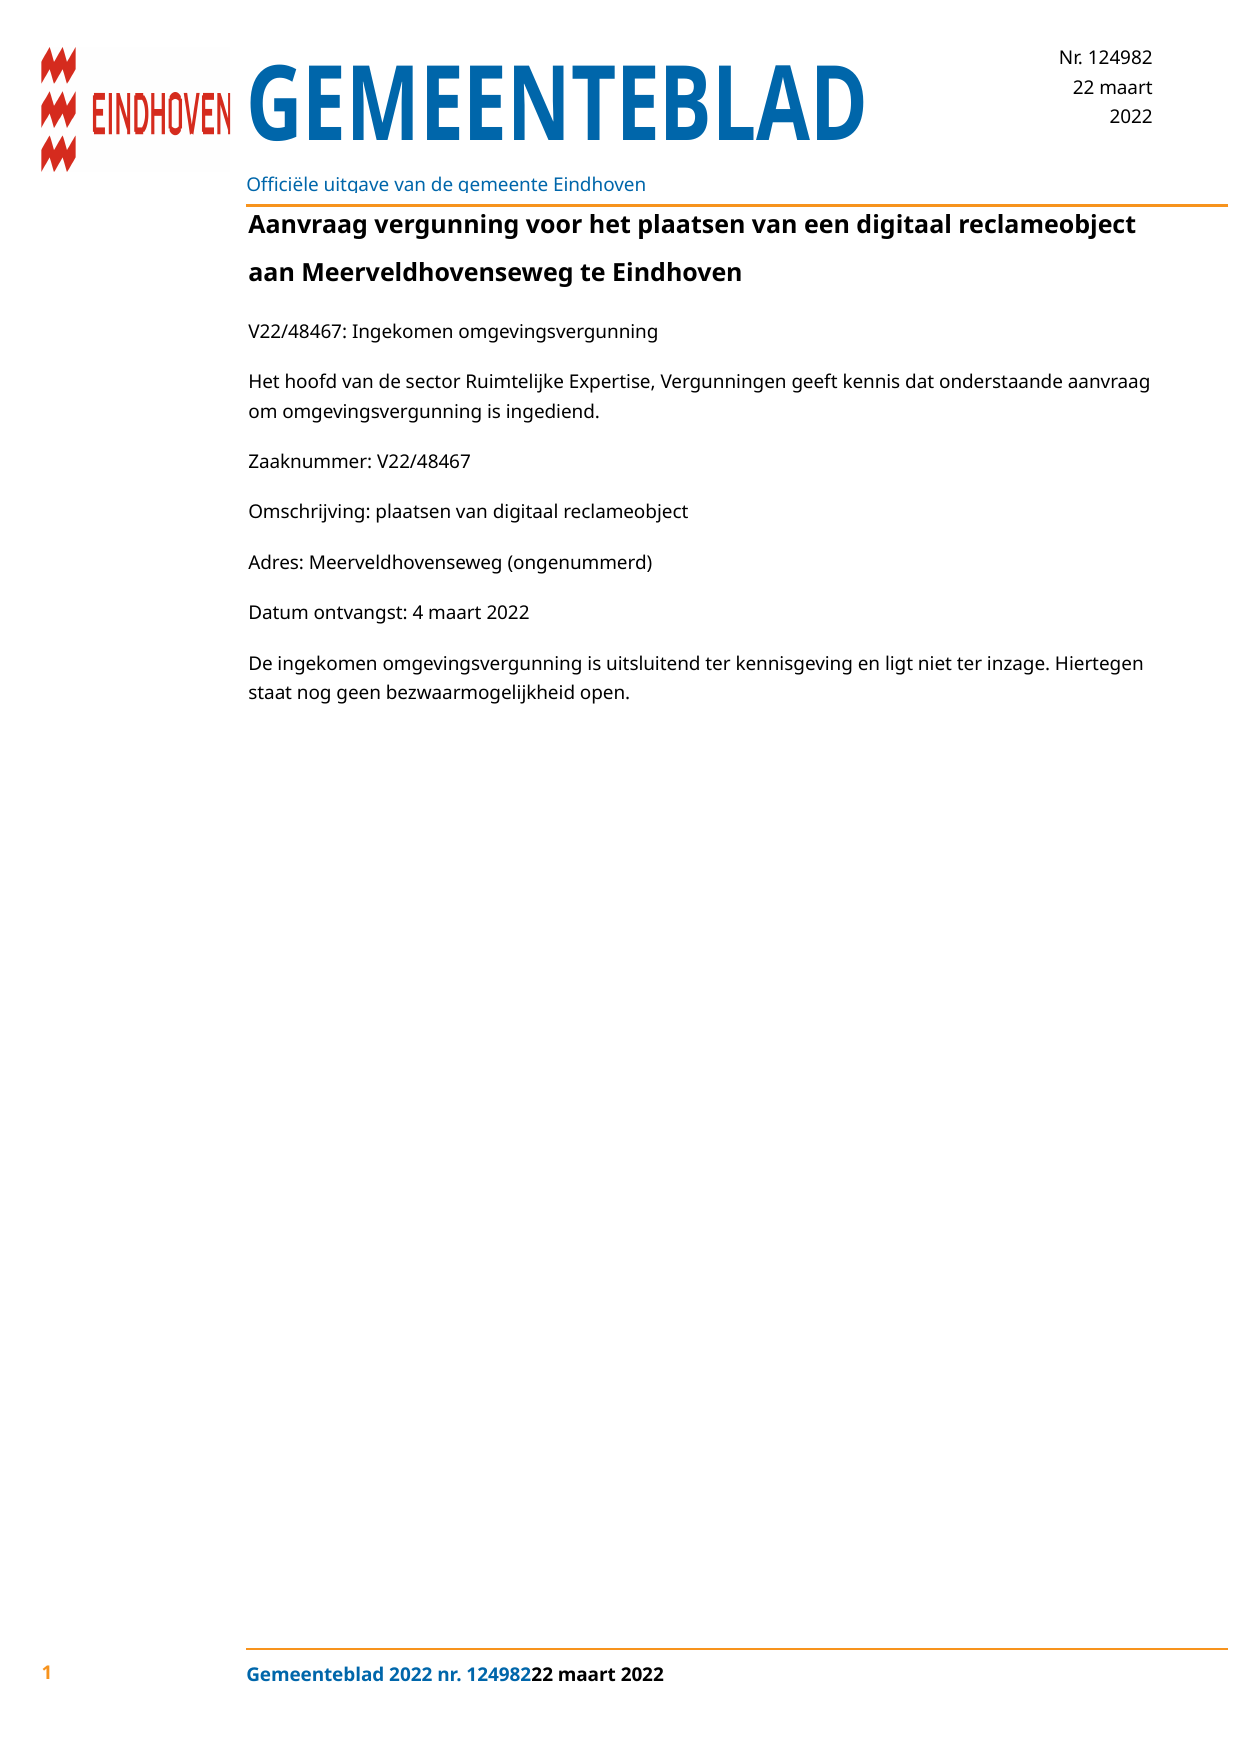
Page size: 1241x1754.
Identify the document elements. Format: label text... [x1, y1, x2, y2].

text Datum ontvangst: 4 maart 2022 [248, 599, 1152, 625]
text Aanvraag vergunning voor het plaatsen van een digitaal reclameobject aan Meerveldhovenseweg te Eindhoven [248, 207, 1152, 288]
text De ingekomen omgevingsvergunning is uitsluitend ter kennisgeving en ligt niet ter inzage. Hiertegen staat nog geen bezwaarmogelijkheid open. [248, 650, 1152, 705]
text V22/48467: Ingekomen omgevingsvergunning [248, 318, 1152, 344]
picture [41, 47, 231, 172]
text Omschrijving: plaatsen van digitaal reclameobject [248, 499, 1152, 524]
text Het hoofd van de sector Ruimtelijke Expertise, Vergunningen geeft kennis dat onderstaande aanvraag om omgevingsvergunning is ingediend. [248, 368, 1152, 424]
text Adres: Meerveldhovenseweg (ongenummerd) [248, 549, 1152, 575]
text Zaaknummer: V22/48467 [248, 448, 1152, 474]
